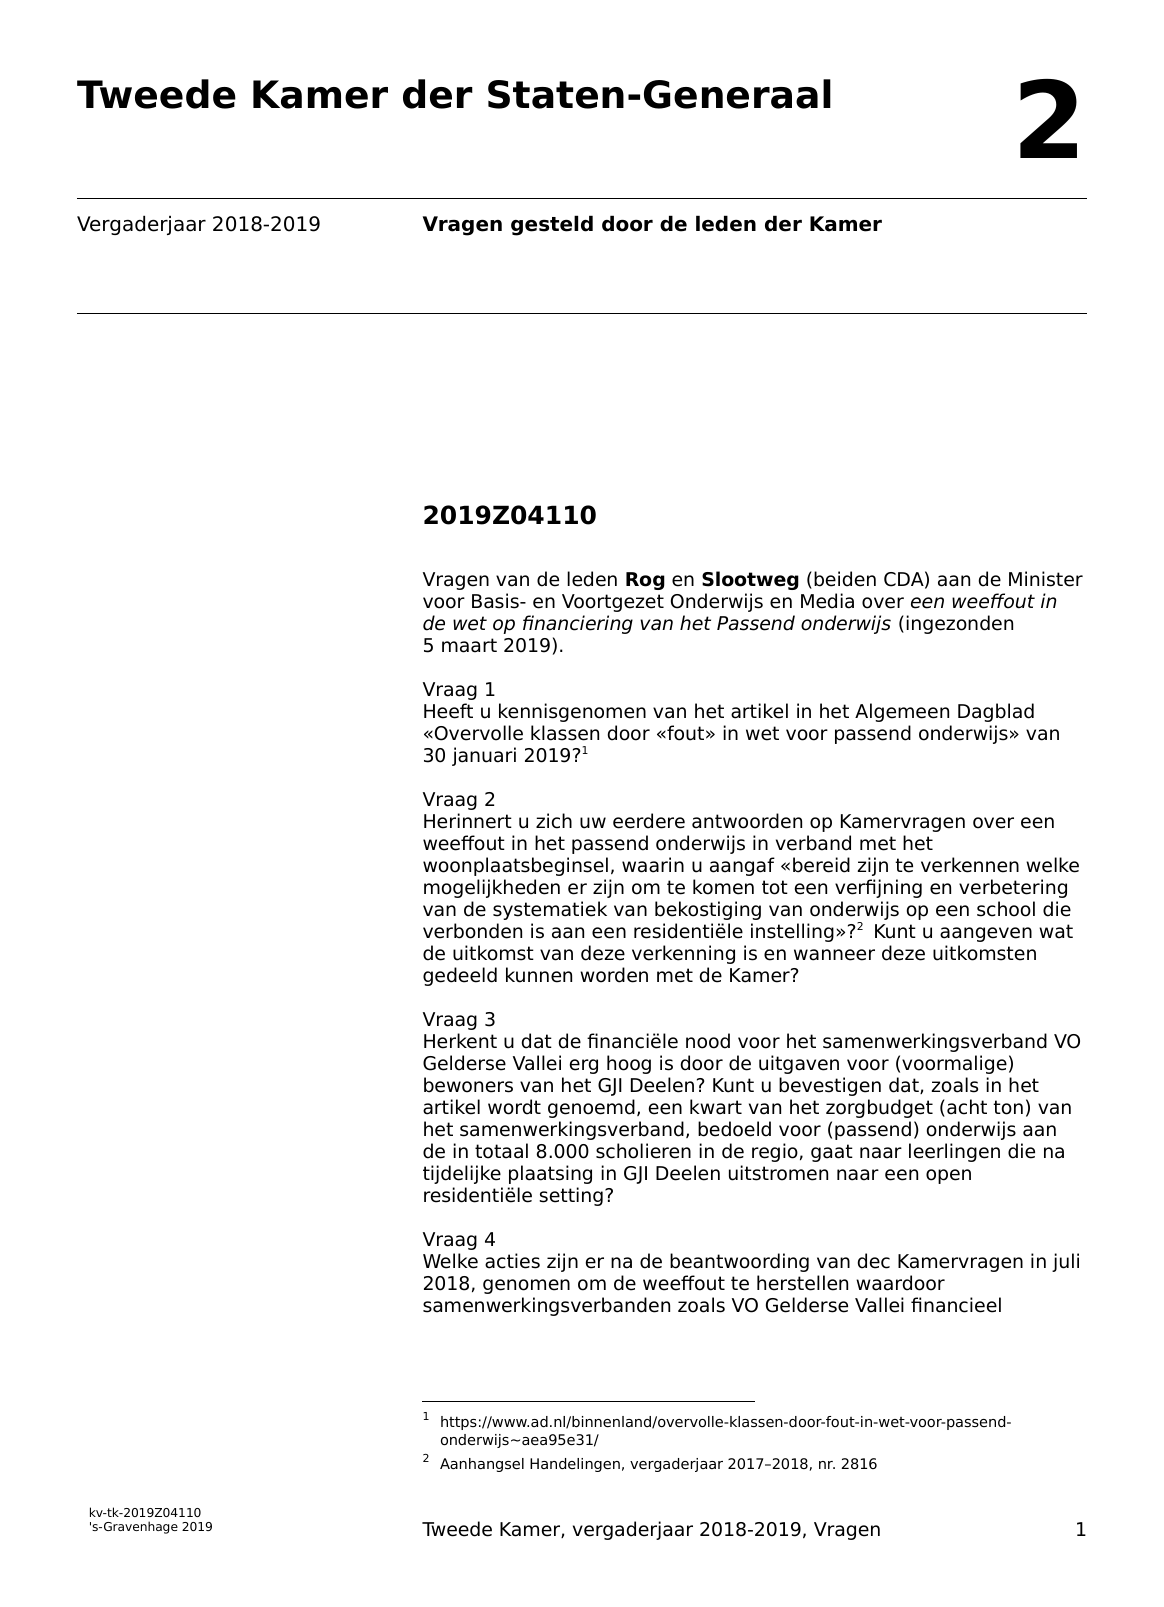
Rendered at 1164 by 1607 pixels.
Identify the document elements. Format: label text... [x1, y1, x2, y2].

table_cell Vergaderjaar 2018-2019 [77, 199, 422, 313]
text Vraag 1 [422, 679, 1087, 701]
text https://www.ad.nl/binnenland/overvolle-klassen-door-fout-in-wet-voor-passend-onderwijs~aea95e31/ [422, 1410, 1087, 1449]
text Herinnert u zich uw eerdere antwoorden op Kamervragen over een weeffout in het passend onderwijs in verband met het woonplaatsbeginsel, waarin u aangaf «bereid zijn te verkennen welke mogelijkheden er zijn om te komen tot een verfijning en verbetering van de systematiek van bekostiging van onderwijs op een school die verbonden is aan een residentiële instelling»? Kunt u aangeven wat de uitkomst van deze verkenning is en wanneer deze uitkomsten gedeeld kunnen worden met de Kamer? [422, 811, 1087, 987]
table_header 2 [886, 59, 1087, 198]
table_cell Vragen gesteld door de leden der Kamer [422, 199, 1087, 313]
text Vraag 4 [422, 1229, 1087, 1251]
text Vraag 3 [422, 1009, 1087, 1031]
text Herkent u dat de financiële nood voor het samenwerkingsverband VO Gelderse Vallei erg hoog is door de uitgaven voor (voormalige) bewoners van het GJI Deelen? Kunt u bevestigen dat, zoals in het artikel wordt genoemd, een kwart van het zorgbudget (acht ton) van het samenwerkingsverband, bedoeld voor (passend) onderwijs aan de in totaal 8.000 scholieren in de regio, gaat naar leerlingen die na tijdelijke plaatsing in GJI Deelen uitstromen naar een open residentiële setting? [422, 1031, 1087, 1207]
text Heeft u kennisgenomen van het artikel in het Algemeen Dagblad «Overvolle klassen door «fout» in wet voor passend onderwijs» van 30 januari 2019? [422, 701, 1087, 767]
text Welke acties zijn er na de beantwoording van dec Kamervragen in juli 2018, genomen om de weeffout te herstellen waardoor samenwerkingsverbanden zoals VO Gelderse Vallei financieel [422, 1251, 1087, 1317]
text 's-Gravenhage 2019 [88, 1520, 323, 1534]
text Aanhangsel Handelingen, vergaderjaar 2017–2018, nr. 2816 [422, 1452, 1087, 1474]
table_header Tweede Kamer der Staten-Generaal [77, 59, 886, 198]
text 2019Z04110 [422, 501, 1087, 531]
text kv-tk-2019Z04110 [88, 1506, 323, 1520]
text Vraag 2 [422, 789, 1087, 811]
text Vragen van de leden Rog en Slootweg (beiden CDA) aan de Minister voor Basis- en Voortgezet Onderwijs en Media over een weeffout in de wet op financiering van het Passend onderwijs (ingezonden 5 maart 2019). [422, 569, 1087, 657]
